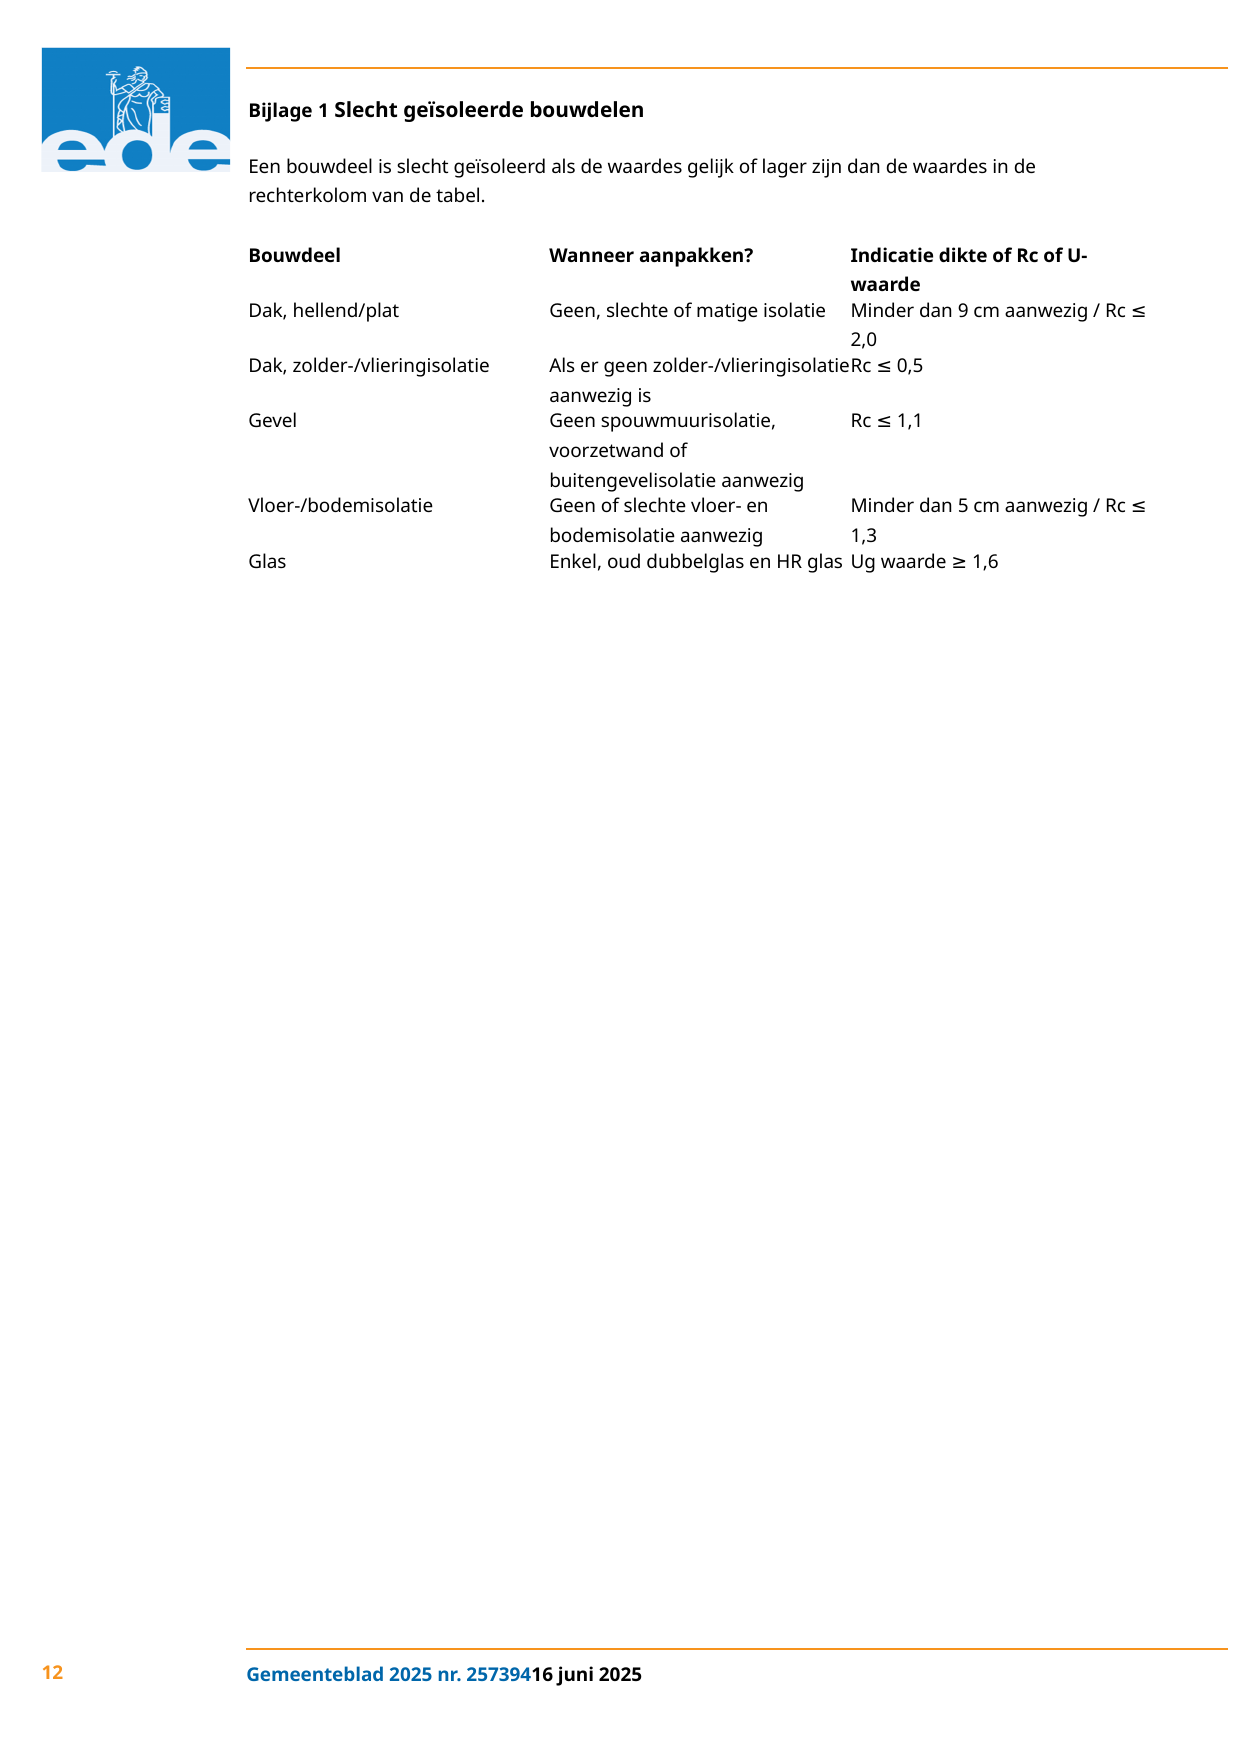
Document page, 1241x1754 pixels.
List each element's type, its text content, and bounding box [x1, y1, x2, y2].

table_cell Geen of slechte vloer- en bodemisolatie aanwezig [549, 493, 850, 548]
table_cell Enkel, oud dubbelglas en HR glas [549, 548, 850, 574]
table_cell Dak, hellend/plat [248, 297, 549, 352]
table_cell Vloer-/bodemisolatie [248, 493, 549, 548]
table_header Bouwdeel [248, 242, 549, 297]
table_cell Rc ≤ 1,1 [850, 408, 1152, 493]
table_cell Geen spouwmuurisolatie, voorzetwand of buitengevelisolatie aanwezig [549, 408, 850, 493]
text Een bouwdeel is slecht geïsoleerd als de waardes gelijk of lager zijn dan de waardes in de rechterkolom van de tabel. [248, 153, 1152, 208]
table_cell Gevel [248, 408, 549, 493]
table_cell Als er geen zolder-/vlieringisolatie aanwezig is [549, 353, 850, 408]
picture [41, 47, 231, 172]
table_cell Geen, slechte of matige isolatie [549, 297, 850, 352]
table_header Wanneer aanpakken? [549, 242, 850, 297]
table_cell Minder dan 5 cm aanwezig / Rc ≤ 1,3 [850, 493, 1152, 548]
table_cell Rc ≤ 0,5 [850, 353, 1152, 408]
table_cell Ug waarde ≥ 1,6 [850, 548, 1152, 574]
table_cell Dak, zolder-/vlieringisolatie [248, 353, 549, 408]
table_cell Glas [248, 548, 549, 574]
table_cell Minder dan 9 cm aanwezig / Rc ≤ 2,0 [850, 297, 1152, 352]
table_header Indicatie dikte of Rc of U-waarde [850, 242, 1152, 297]
text Bijlage 1 Slecht geïsoleerde bouwdelen [248, 95, 1152, 123]
